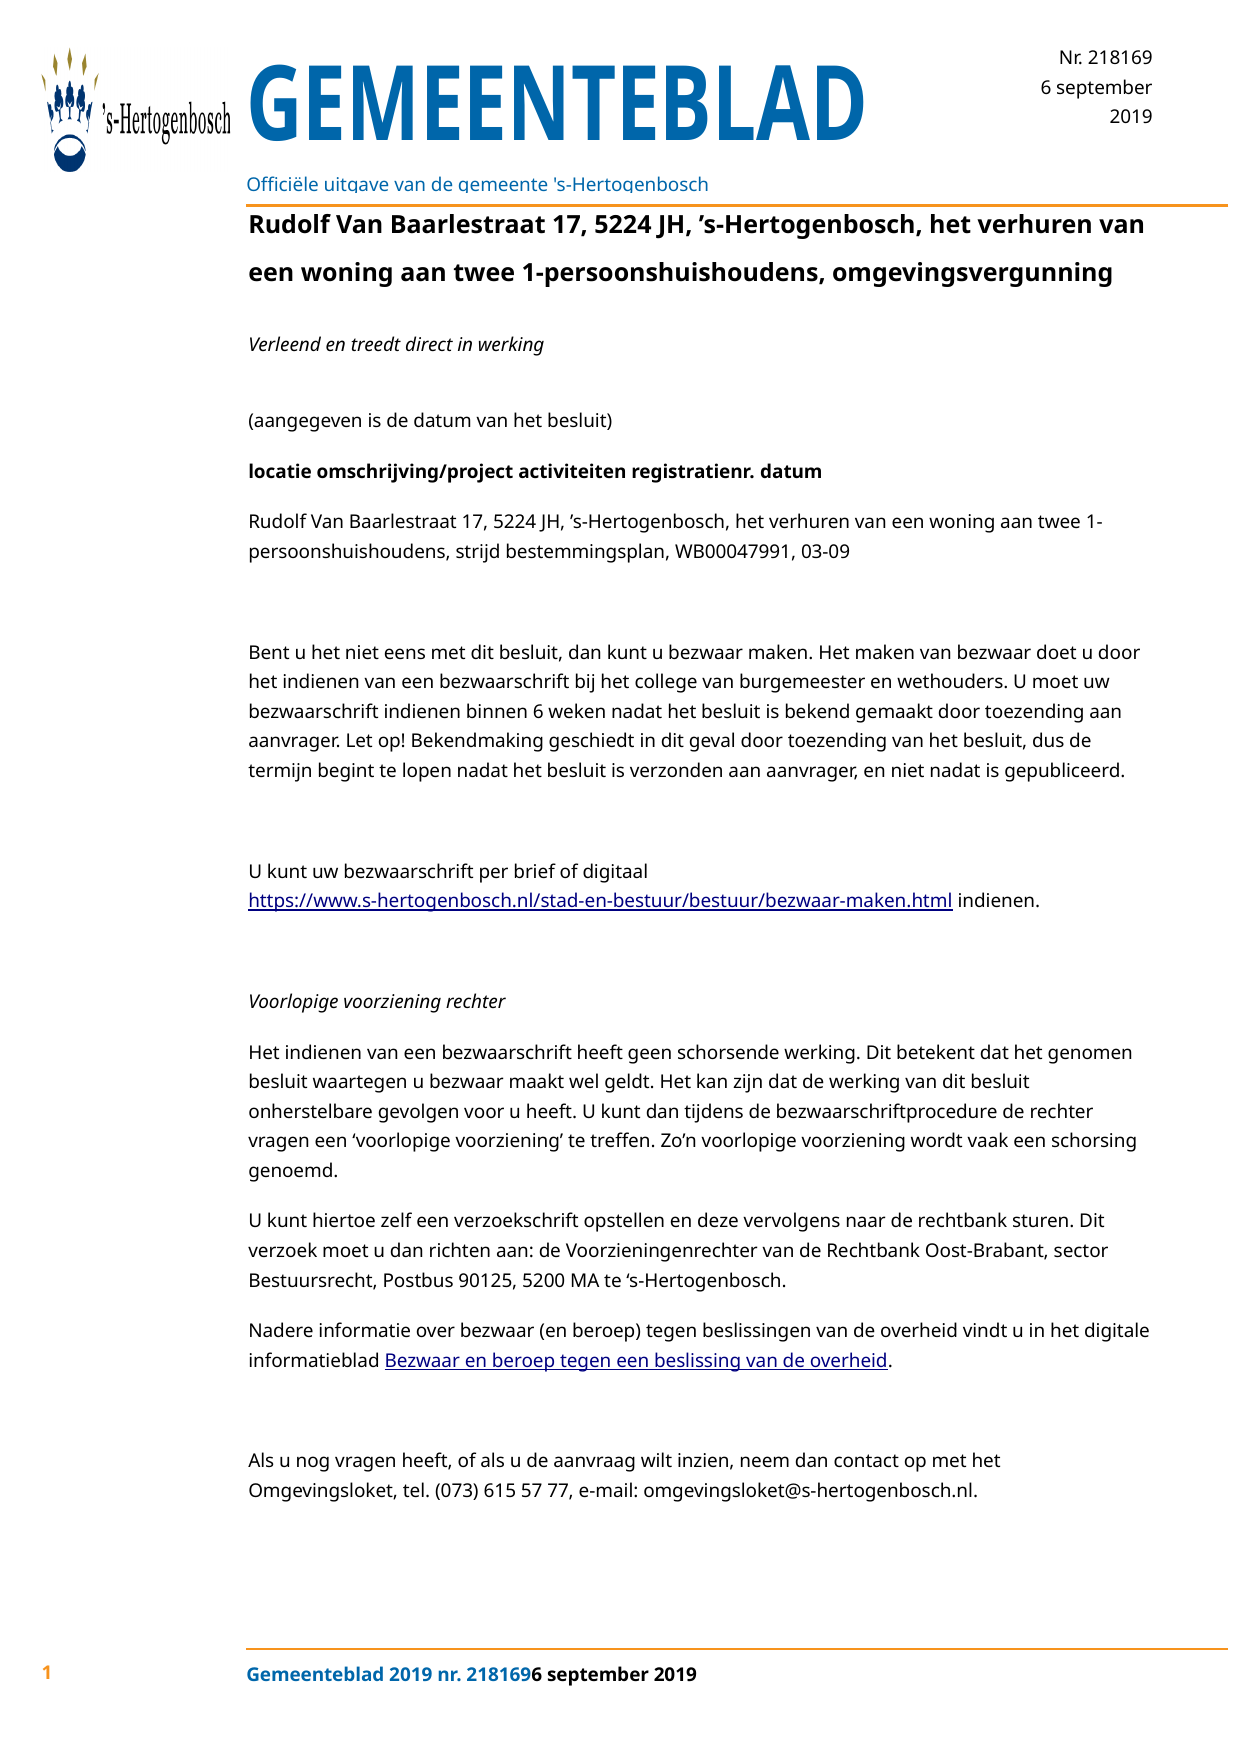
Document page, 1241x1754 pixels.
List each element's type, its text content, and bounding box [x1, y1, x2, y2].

text U kunt uw bezwaarschrift per brief of digitaal https://www.s-hertogenbosch.nl/stad-en-bestuur/bestuur/bezwaar-maken.html indienen. [248, 858, 1152, 913]
text U kunt hiertoe zelf een verzoekschrift opstellen en deze vervolgens naar de rechtbank sturen. Dit verzoek moet u dan richten aan: de Voorzieningenrechter van de Rechtbank Oost-Brabant, sector Bestuursrecht, Postbus 90125, 5200 MA te ‘s-Hertogenbosch. [248, 1208, 1152, 1292]
text (aangegeven is de datum van het besluit) [248, 408, 1152, 433]
text locatie omschrijving/project activiteiten registratienr. datum [248, 458, 1152, 484]
text Als u nog vragen heeft, of als u de aanvraag wilt inzien, neem dan contact op met het Omgevingsloket, tel. (073) 615 57 77, e-mail: omgevingsloket@s-hertogenbosch.nl. [248, 1448, 1152, 1503]
text Rudolf Van Baarlestraat 17, 5224 JH, ’s-Hertogenbosch, het verhuren van een woning aan twee 1-persoonshuishoudens, strijd bestemmingsplan, WB00047991, 03-09 [248, 508, 1152, 564]
text Rudolf Van Baarlestraat 17, 5224 JH, ’s-Hertogenbosch, het verhuren van een woning aan twee 1-persoonshuishoudens, omgevingsvergunning [248, 207, 1152, 288]
text Nadere informatie over bezwaar (en beroep) tegen beslissingen van de overheid vindt u in het digitale informatieblad Bezwaar en beroep tegen een beslissing van de overheid. [248, 1317, 1152, 1372]
text Het indienen van een bezwaarschrift heeft geen schorsende werking. Dit betekent dat het genomen besluit waartegen u bezwaar maakt wel geldt. Het kan zijn dat de werking van dit besluit onherstelbare gevolgen voor u heeft. U kunt dan tijdens de bezwaarschriftprocedure de rechter vragen een ‘voorlopige voorziening’ te treffen. Zo’n voorlopige voorziening wordt vaak een schorsing genoemd. [248, 1039, 1152, 1183]
text Bent u het niet eens met dit besluit, dan kunt u bezwaar maken. Het maken van bezwaar doet u door het indienen van een bezwaarschrift bij het college van burgemeester en wethouders. U moet uw bezwaarschrift indienen binnen 6 weken nadat het besluit is bekend gemaakt door toezending aan aanvrager. Let op! Bekendmaking geschiedt in dit geval door toezending van het besluit, dus de termijn begint te lopen nadat het besluit is verzonden aan aanvrager, en niet nadat is gepubliceerd. [248, 639, 1152, 783]
text Voorlopige voorziening rechter [248, 988, 1152, 1014]
text Verleend en treedt direct in werking [248, 331, 1152, 357]
picture [41, 47, 231, 172]
